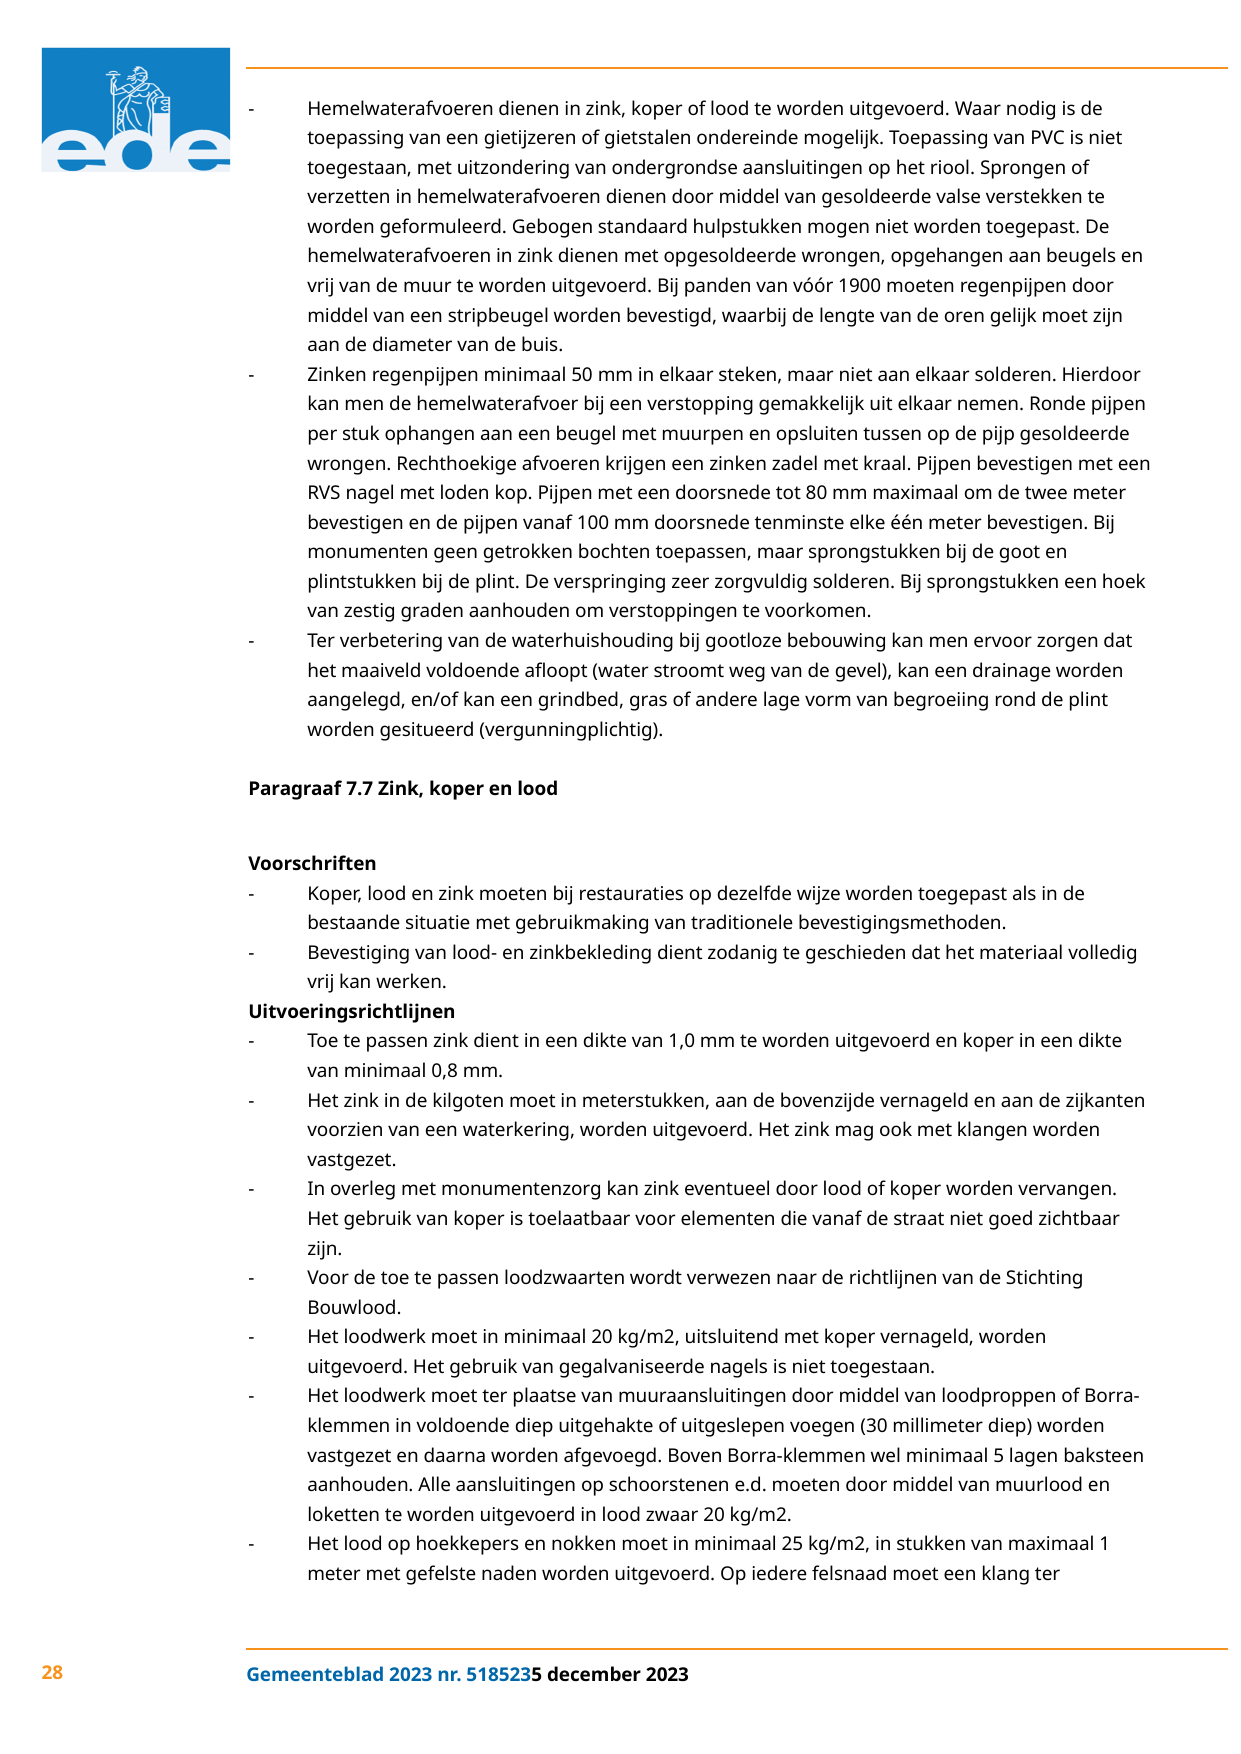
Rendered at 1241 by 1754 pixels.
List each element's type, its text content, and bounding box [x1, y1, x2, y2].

text Uitvoeringsrichtlijnen [248, 998, 1152, 1024]
list Bevestiging van lood- en zinkbekleding dient zodanig te geschieden dat het materiaal volledig vrij kan werken. [248, 939, 1152, 994]
list Koper, lood en zink moeten bij restauraties op dezelfde wijze worden toegepast als in de bestaande situatie met gebruikmaking van traditionele bevestigingsmethoden. [248, 880, 1152, 935]
list Het zink in de kilgoten moet in meterstukken, aan de bovenzijde vernageld en aan de zijkanten voorzien van een waterkering, worden uitgevoerd. Het zink mag ook met klangen worden vastgezet. [248, 1087, 1152, 1172]
text Paragraaf 7.7 Zink, koper en lood [248, 775, 1152, 801]
list Ter verbetering van de waterhuishouding bij gootloze bebouwing kan men ervoor zorgen dat het maaiveld voldoende afloopt (water stroomt weg van de gevel), kan een drainage worden aangelegd, en/of kan een grindbed, gras of andere lage vorm van begroeiing rond de plint worden gesitueerd (vergunningplichtig). [248, 627, 1152, 742]
list Het loodwerk moet in minimaal 20 kg/m2, uitsluitend met koper vernageld, worden uitgevoerd. Het gebruik van gegalvaniseerde nagels is niet toegestaan. [248, 1323, 1152, 1379]
text Voorschriften [248, 850, 1152, 876]
list Het lood op hoekkepers en nokken moet in minimaal 25 kg/m2, in stukken van maximaal 1 meter met gefelste naden worden uitgevoerd. Op iedere felsnaad moet een klang ter [248, 1531, 1152, 1586]
list Hemelwaterafvoeren dienen in zink, koper of lood te worden uitgevoerd. Waar nodig is de toepassing van een gietijzeren of gietstalen ondereinde mogelijk. Toepassing van PVC is niet toegestaan, met uitzondering van ondergrondse aansluitingen op het riool. Sprongen of verzetten in hemelwaterafvoeren dienen door middel van gesoldeerde valse verstekken te worden geformuleerd. Gebogen standaard hulpstukken mogen niet worden toegepast. De hemelwaterafvoeren in zink dienen met opgesoldeerde wrongen, opgehangen aan beugels en vrij van de muur te worden uitgevoerd. Bij panden van vóór 1900 moeten regenpijpen door middel van een stripbeugel worden bevestigd, waarbij de lengte van de oren gelijk moet zijn aan de diameter van de buis. [248, 95, 1152, 357]
list Het loodwerk moet ter plaatse van muuraansluitingen door middel van loodproppen of Borra-klemmen in voldoende diep uitgehakte of uitgeslepen voegen (30 millimeter diep) worden vastgezet en daarna worden afgevoegd. Boven Borra-klemmen wel minimaal 5 lagen baksteen aanhouden. Alle aansluitingen op schoorstenen e.d. moeten door middel van muurlood en loketten te worden uitgevoerd in lood zwaar 20 kg/m2. [248, 1383, 1152, 1527]
list Zinken regenpijpen minimaal 50 mm in elkaar steken, maar niet aan elkaar solderen. Hierdoor kan men de hemelwaterafvoer bij een verstopping gemakkelijk uit elkaar nemen. Ronde pijpen per stuk ophangen aan een beugel met muurpen en opsluiten tussen op de pijp gesoldeerde wrongen. Rechthoekige afvoeren krijgen een zinken zadel met kraal. Pijpen bevestigen met een RVS nagel met loden kop. Pijpen met een doorsnede tot 80 mm maximaal om de twee meter bevestigen en de pijpen vanaf 100 mm doorsnede tenminste elke één meter bevestigen. Bij monumenten geen getrokken bochten toepassen, maar sprongstukken bij de goot en plintstukken bij de plint. De verspringing zeer zorgvuldig solderen. Bij sprongstukken een hoek van zestig graden aanhouden om verstoppingen te voorkomen. [248, 361, 1152, 623]
list In overleg met monumentenzorg kan zink eventueel door lood of koper worden vervangen. Het gebruik van koper is toelaatbaar voor elementen die vanaf de straat niet goed zichtbaar zijn. [248, 1176, 1152, 1261]
list Toe te passen zink dient in een dikte van 1,0 mm te worden uitgevoerd en koper in een dikte van minimaal 0,8 mm. [248, 1028, 1152, 1083]
picture [41, 47, 231, 172]
list Voor de toe te passen loodzwaarten wordt verwezen naar de richtlijnen van de Stichting Bouwlood. [248, 1264, 1152, 1320]
